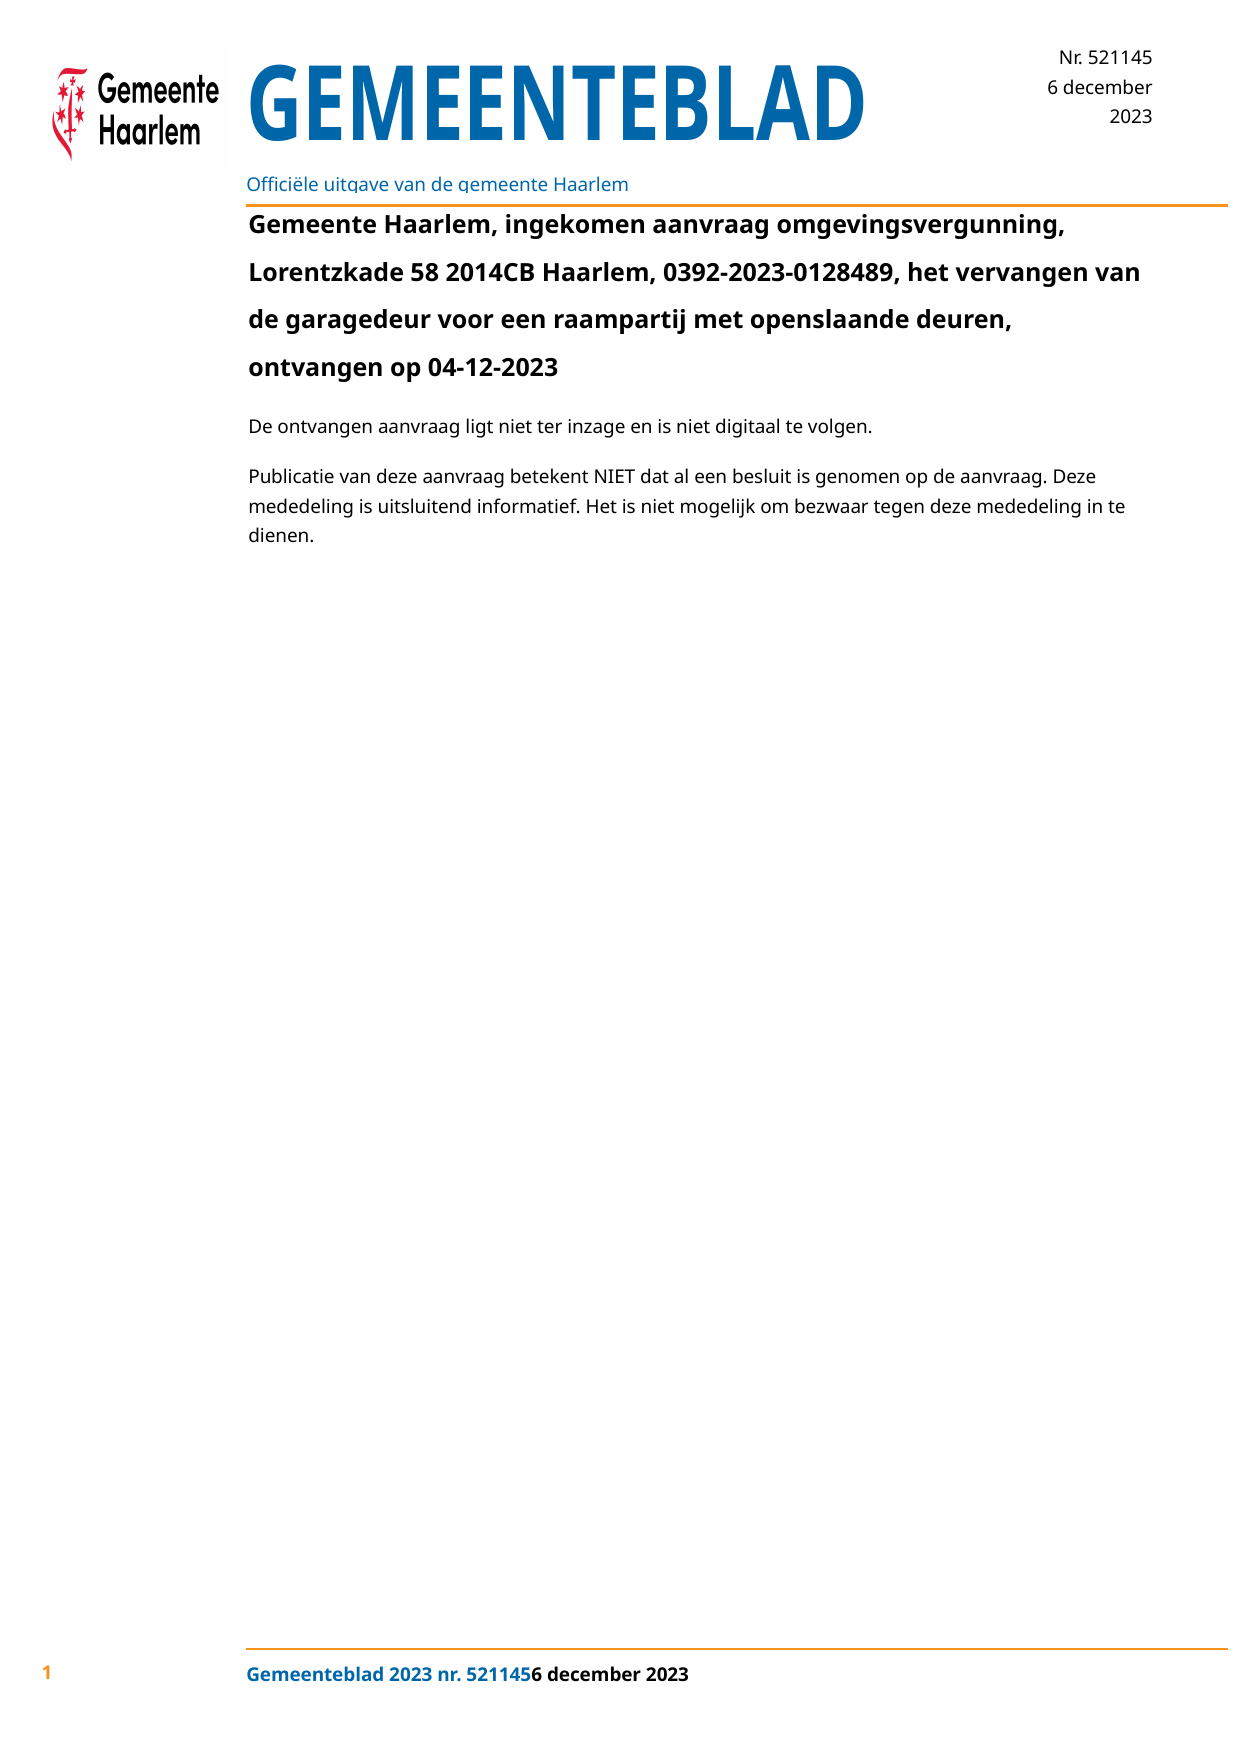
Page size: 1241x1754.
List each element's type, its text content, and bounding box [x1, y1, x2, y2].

picture [41, 47, 231, 172]
text De ontvangen aanvraag ligt niet ter inzage en is niet digitaal te volgen. [248, 413, 1152, 439]
text Publicatie van deze aanvraag betekent NIET dat al een besluit is genomen op de aanvraag. Deze mededeling is uitsluitend informatief. Het is niet mogelijk om bezwaar tegen deze mededeling in te dienen. [248, 463, 1152, 548]
text Gemeente Haarlem, ingekomen aanvraag omgevingsvergunning, Lorentzkade 58 2014CB Haarlem, 0392-2023-0128489, het vervangen van de garagedeur voor een raampartij met openslaande deuren, ontvangen op 04-12-2023 [248, 207, 1152, 384]
